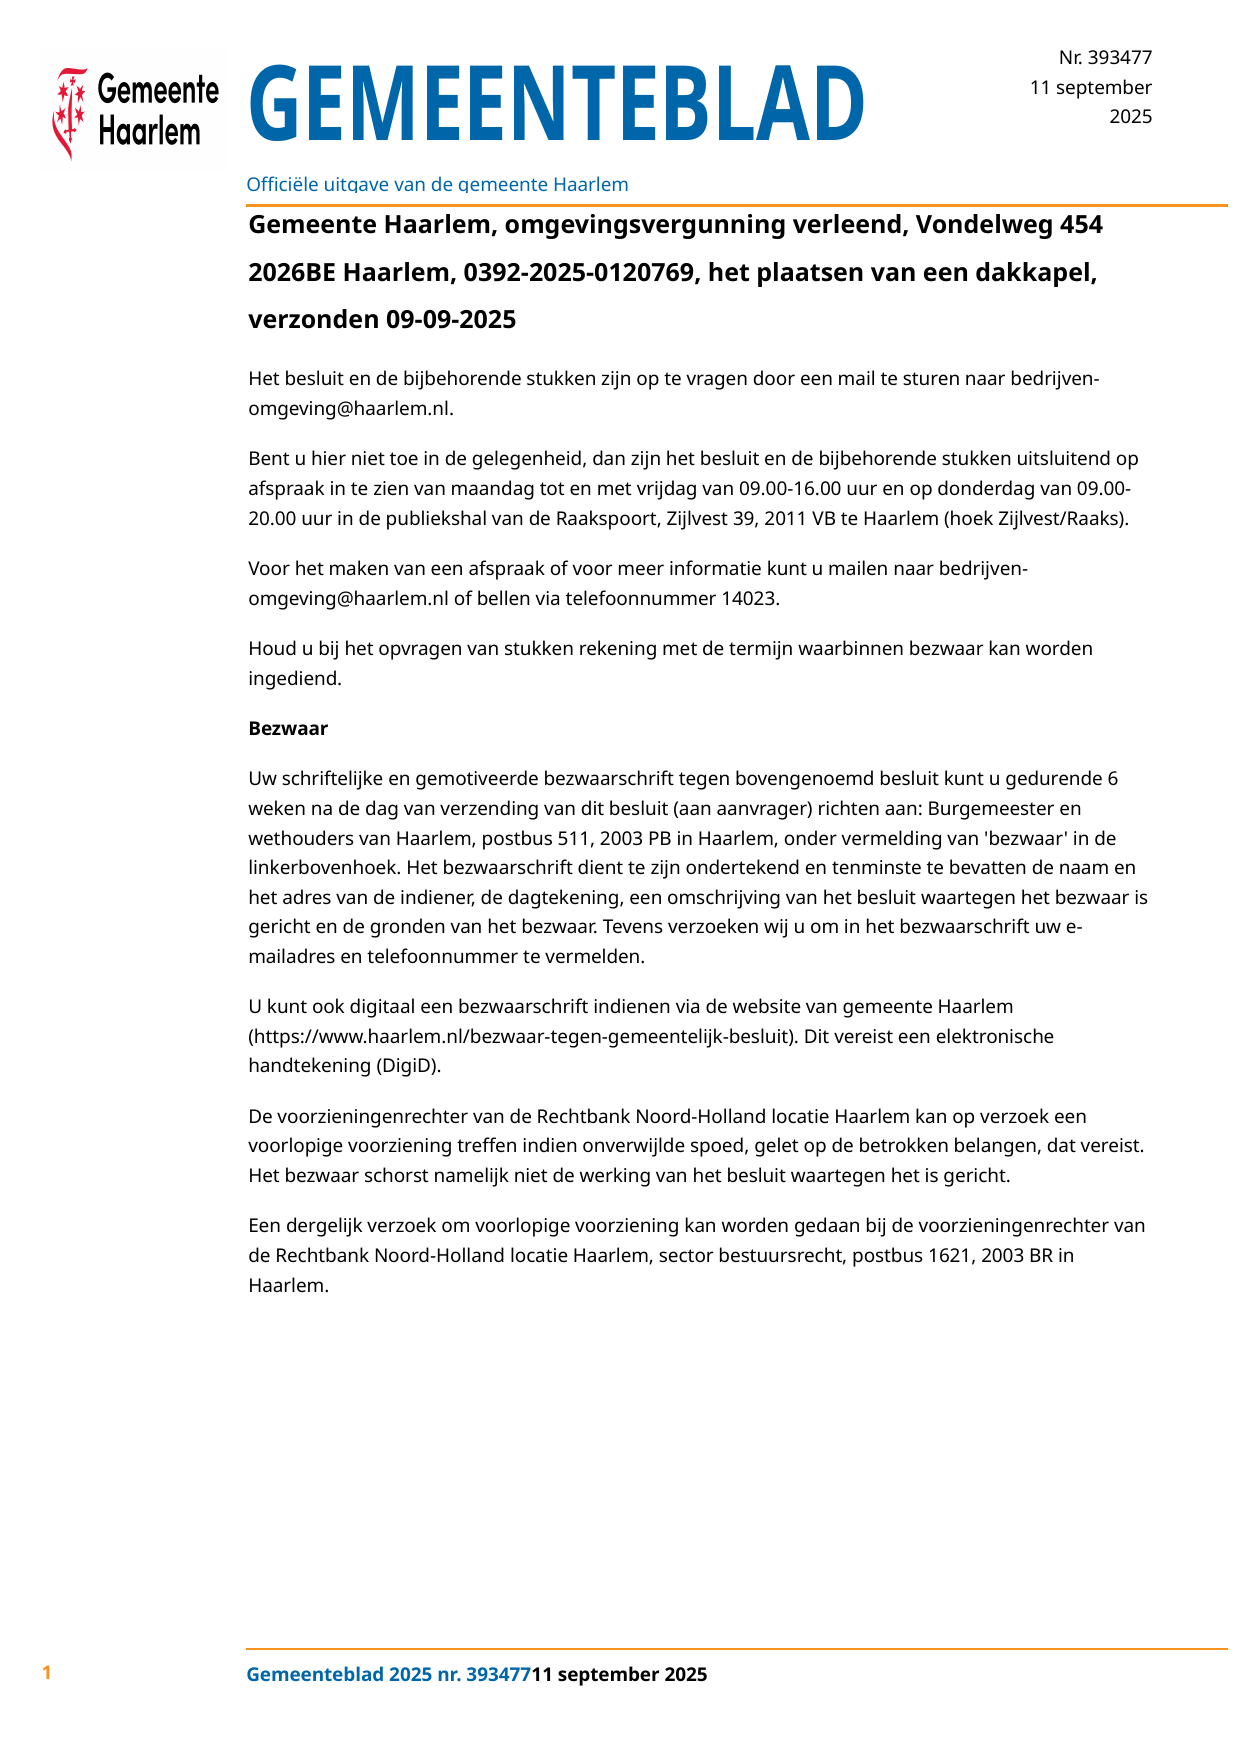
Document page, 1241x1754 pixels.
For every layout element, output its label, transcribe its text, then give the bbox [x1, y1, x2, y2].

text Uw schriftelijke en gemotiveerde bezwaarschrift tegen bovengenoemd besluit kunt u gedurende 6 weken na de dag van verzending van dit besluit (aan aanvrager) richten aan: Burgemeester en wethouders van Haarlem, postbus 511, 2003 PB in Haarlem, onder vermelding van 'bezwaar' in de linkerbovenhoek. Het bezwaarschrift dient te zijn ondertekend en tenminste te bevatten de naam en het adres van de indiener, de dagtekening, een omschrijving van het besluit waartegen het bezwaar is gericht en de gronden van het bezwaar. Tevens verzoeken wij u om in het bezwaarschrift uw e-mailadres en telefoonnummer te vermelden. [248, 766, 1152, 969]
text Voor het maken van een afspraak of voor meer informatie kunt u mailen naar bedrijven-omgeving@haarlem.nl of bellen via telefoonnummer 14023. [248, 555, 1152, 610]
text Het besluit en de bijbehorende stukken zijn op te vragen door een mail te sturen naar bedrijven-omgeving@haarlem.nl. [248, 366, 1152, 421]
text Houd u bij het opvragen van stukken rekening met de termijn waarbinnen bezwaar kan worden ingediend. [248, 635, 1152, 690]
text Een dergelijk verzoek om voorlopige voorziening kan worden gedaan bij de voorzieningenrechter van de Rechtbank Noord-Holland locatie Haarlem, sector bestuursrecht, postbus 1621, 2003 BR in Haarlem. [248, 1213, 1152, 1297]
text De voorzieningenrechter van de Rechtbank Noord-Holland locatie Haarlem kan op verzoek een voorlopige voorziening treffen indien onverwijlde spoed, gelet op de betrokken belangen, dat vereist. Het bezwaar schorst namelijk niet de werking van het besluit waartegen het is gericht. [248, 1103, 1152, 1188]
text Gemeente Haarlem, omgevingsvergunning verleend, Vondelweg 454 2026BE Haarlem, 0392-2025-0120769, het plaatsen van een dakkapel, verzonden 09-09-2025 [248, 207, 1152, 336]
text U kunt ook digitaal een bezwaarschrift indienen via de website van gemeente Haarlem (https://www.haarlem.nl/bezwaar-tegen-gemeentelijk-besluit). Dit vereist een elektronische handtekening (DigiD). [248, 993, 1152, 1078]
text Bezwaar [248, 715, 1152, 741]
text Bent u hier niet toe in de gelegenheid, dan zijn het besluit en de bijbehorende stukken uitsluitend op afspraak in te zien van maandag tot en met vrijdag van 09.00-16.00 uur en op donderdag van 09.00-20.00 uur in de publiekshal van de Raakspoort, Zijlvest 39, 2011 VB te Haarlem (hoek Zijlvest/Raaks). [248, 446, 1152, 530]
picture [41, 47, 231, 172]
